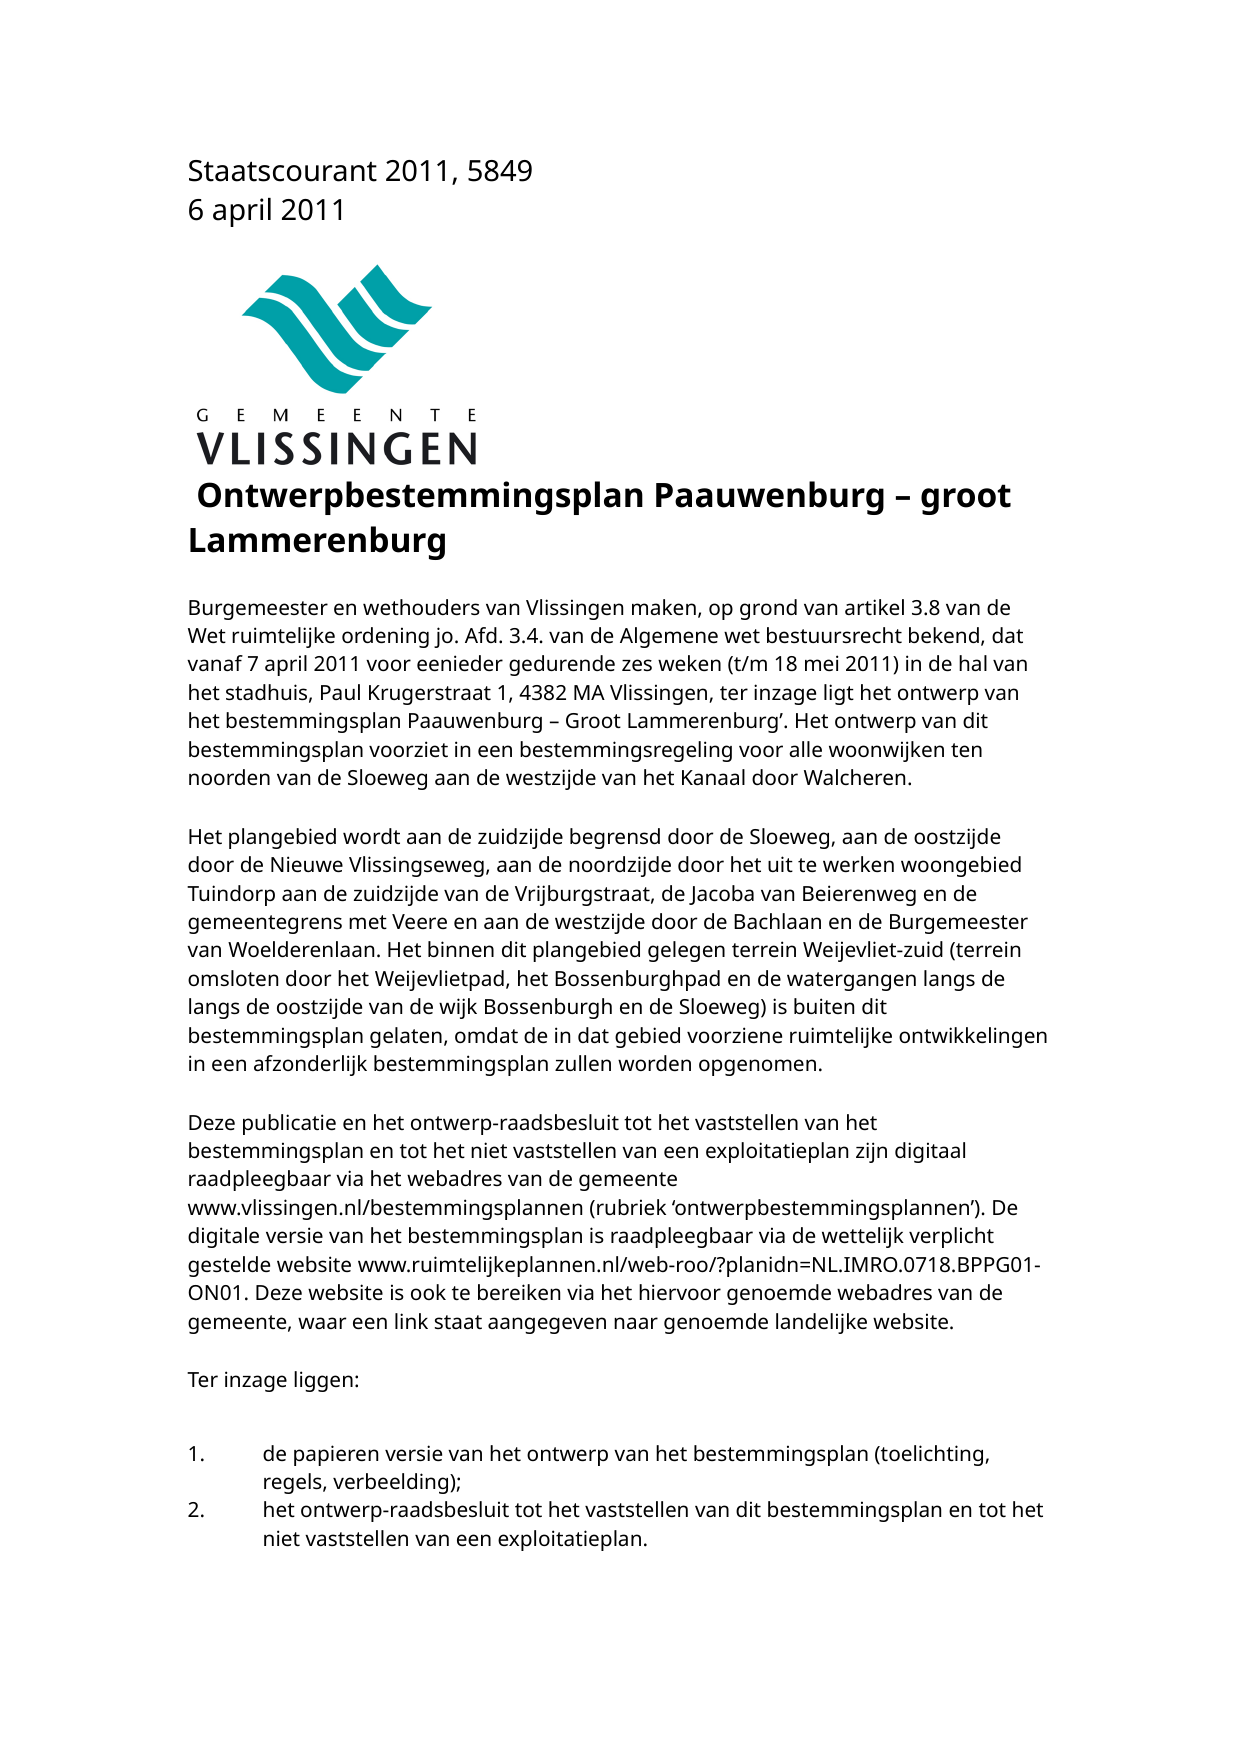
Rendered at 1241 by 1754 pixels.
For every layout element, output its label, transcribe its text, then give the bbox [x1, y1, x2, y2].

text Het plangebied wordt aan de zuidzijde begrensd door de Sloeweg, aan de oostzijde door de Nieuwe Vlissingseweg, aan de noordzijde door het uit te werken woongebied Tuindorp aan de zuidzijde van de Vrijburgstraat, de Jacoba van Beierenweg en de gemeentegrens met Veere en aan de westzijde door de Bachlaan en de Burgemeester van Woelderenlaan. Het binnen dit plangebied gelegen terrein Weijevliet-zuid (terrein omsloten door het Weijevlietpad, het Bossenburghpad en de watergangen langs de langs de oostzijde van de wijk Bossenburgh en de Sloeweg) is buiten dit bestemmingsplan gelaten, omdat de in dat gebied voorziene ruimtelijke ontwikkelingen in een afzonderlijk bestemmingsplan zullen worden opgenomen. [187, 822, 1053, 1078]
text 6 april 2011 [187, 190, 1053, 229]
list het ontwerp-raadsbesluit tot het vaststellen van dit bestemmingsplan en tot het niet vaststellen van een exploitatieplan. [187, 1496, 1053, 1552]
picture [187, 258, 484, 472]
text Burgemeester en wethouders van Vlissingen maken, op grond van artikel 3.8 van de Wet ruimtelijke ordening jo. Afd. 3.4. van de Algemene wet bestuursrecht bekend, dat vanaf 7 april 2011 voor eenieder gedurende zes weken (t/m 18 mei 2011) in de hal van het stadhuis, Paul Krugerstraat 1, 4382 MA Vlissingen, ter inzage ligt het ontwerp van het bestemmingsplan Paauwenburg – Groot Lammerenburg’. Het ontwerp van dit bestemmingsplan voorziet in een bestemmingsregeling voor alle woonwijken ten noorden van de Sloeweg aan de westzijde van het Kanaal door Walcheren. [187, 593, 1053, 792]
text Staatscourant 2011, 5849 [187, 150, 1053, 190]
subtitle Ontwerpbestemmingsplan Paauwenburg – groot Lammerenburg [187, 271, 1053, 563]
text Ter inzage liggen: [187, 1365, 1053, 1394]
list de papieren versie van het ontwerp van het bestemmingsplan (toelichting, regels, verbeelding); [187, 1439, 1053, 1496]
text Deze publicatie en het ontwerp-raadsbesluit tot het vaststellen van het bestemmingsplan en tot het niet vaststellen van een exploitatieplan zijn digitaal raadpleegbaar via het webadres van de gemeente www.vlissingen.nl/bestemmingsplannen (rubriek ‘ontwerpbestemmingsplannen’). De digitale versie van het bestemmingsplan is raadpleegbaar via de wettelijk verplicht gestelde website www.ruimtelijkeplannen.nl/web-roo/?planidn=NL.IMRO.0718.BPPG01-ON01. Deze website is ook te bereiken via het hiervoor genoemde webadres van de gemeente, waar een link staat aangegeven naar genoemde landelijke website. [187, 1108, 1053, 1335]
